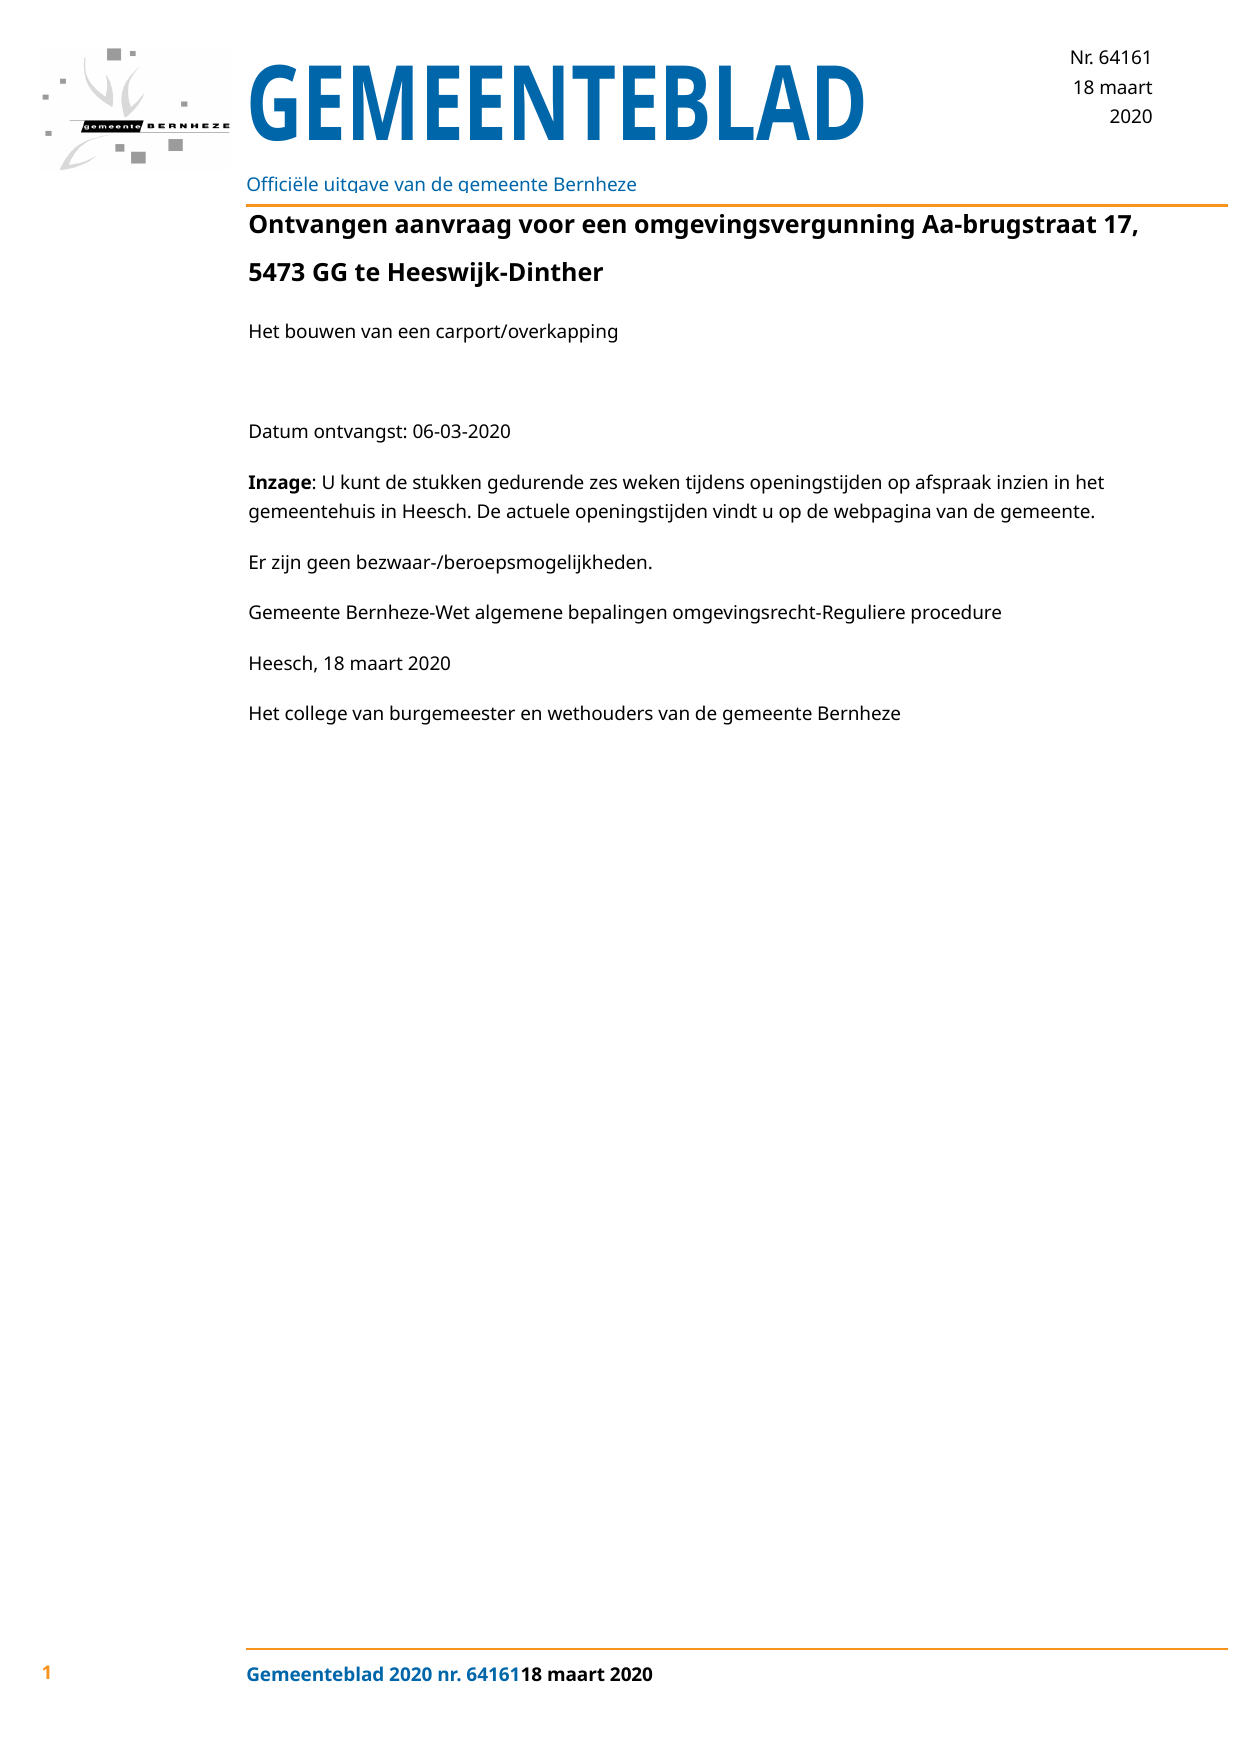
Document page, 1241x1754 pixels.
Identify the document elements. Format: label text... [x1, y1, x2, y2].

text Datum ontvangst: 06-03-2020 [248, 419, 1152, 444]
text Inzage: U kunt de stukken gedurende zes weken tijdens openingstijden op afspraak inzien in het gemeentehuis in Heesch. De actuele openingstijden vindt u op de webpagina van de gemeente. [248, 469, 1152, 524]
text Er zijn geen bezwaar-/beroepsmogelijkheden. [248, 549, 1152, 575]
text Heesch, 18 maart 2020 [248, 650, 1152, 676]
text Het bouwen van een carport/overkapping [248, 318, 1152, 344]
picture [41, 47, 231, 172]
text Ontvangen aanvraag voor een omgevingsvergunning Aa-brugstraat 17, 5473 GG te Heeswijk-Dinther [248, 207, 1152, 288]
text Het college van burgemeester en wethouders van de gemeente Bernheze [248, 700, 1152, 726]
text Gemeente Bernheze-Wet algemene bepalingen omgevingsrecht-Reguliere procedure [248, 599, 1152, 625]
